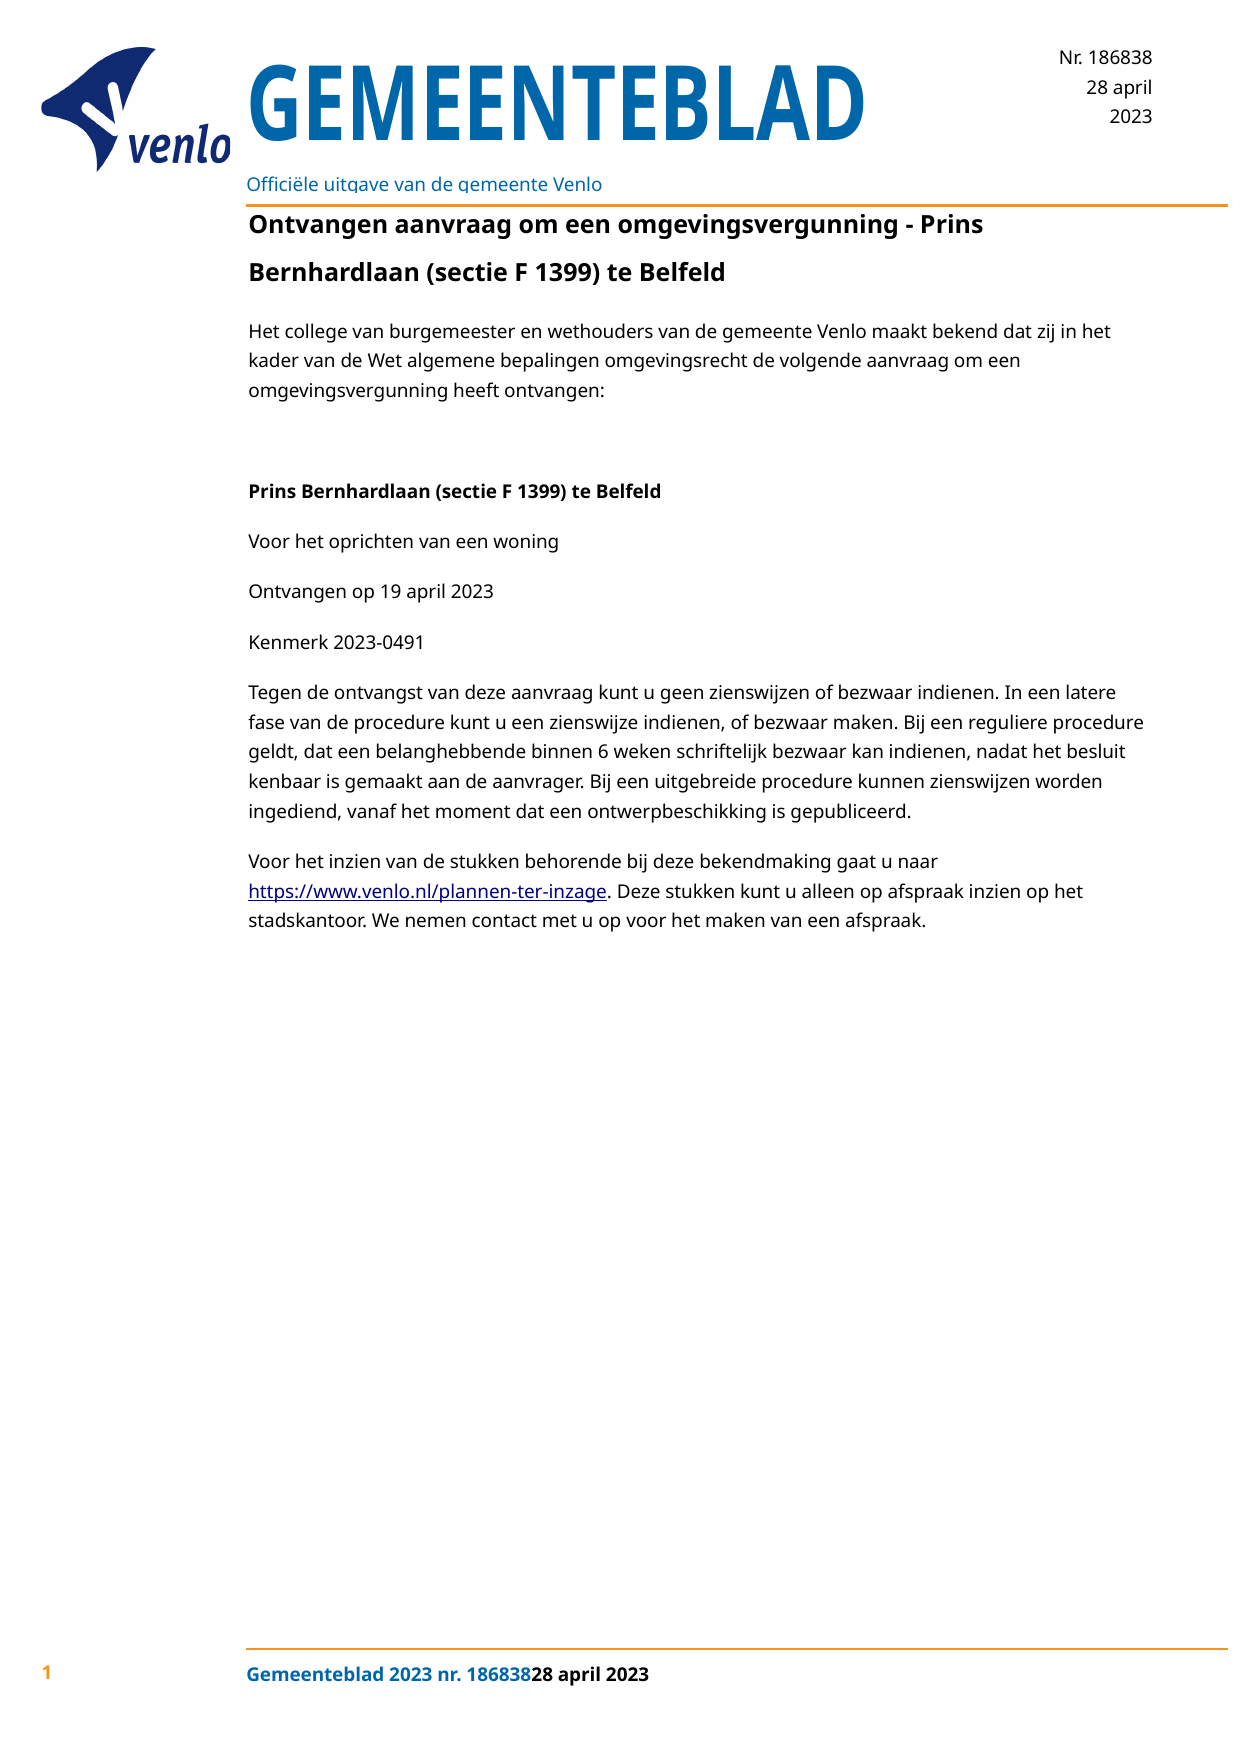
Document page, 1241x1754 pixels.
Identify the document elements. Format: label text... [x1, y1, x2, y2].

text Voor het oprichten van een woning [248, 528, 1152, 554]
text Tegen de ontvangst van deze aanvraag kunt u geen zienswijzen of bezwaar indienen. In een latere fase van de procedure kunt u een zienswijze indienen, of bezwaar maken. Bij een reguliere procedure geldt, dat een belanghebbende binnen 6 weken schriftelijk bezwaar kan indienen, nadat het besluit kenbaar is gemaakt aan de aanvrager. Bij een uitgebreide procedure kunnen zienswijzen worden ingediend, vanaf het moment dat een ontwerpbeschikking is gepubliceerd. [248, 679, 1152, 824]
text Voor het inzien van de stukken behorende bij deze bekendmaking gaat u naar https://www.venlo.nl/plannen-ter-inzage. Deze stukken kunt u alleen op afspraak inzien op het stadskantoor. We nemen contact met u op voor het maken van een afspraak. [248, 848, 1152, 933]
text Ontvangen op 19 april 2023 [248, 579, 1152, 604]
picture [41, 47, 231, 172]
text Het college van burgemeester en wethouders van de gemeente Venlo maakt bekend dat zij in het kader van de Wet algemene bepalingen omgevingsrecht de volgende aanvraag om een omgevingsvergunning heeft ontvangen: [248, 318, 1152, 403]
text Kenmerk 2023-0491 [248, 629, 1152, 655]
text Prins Bernhardlaan (sectie F 1399) te Belfeld [248, 478, 1152, 504]
text Ontvangen aanvraag om een omgevingsvergunning - Prins Bernhardlaan (sectie F 1399) te Belfeld [248, 207, 1152, 288]
